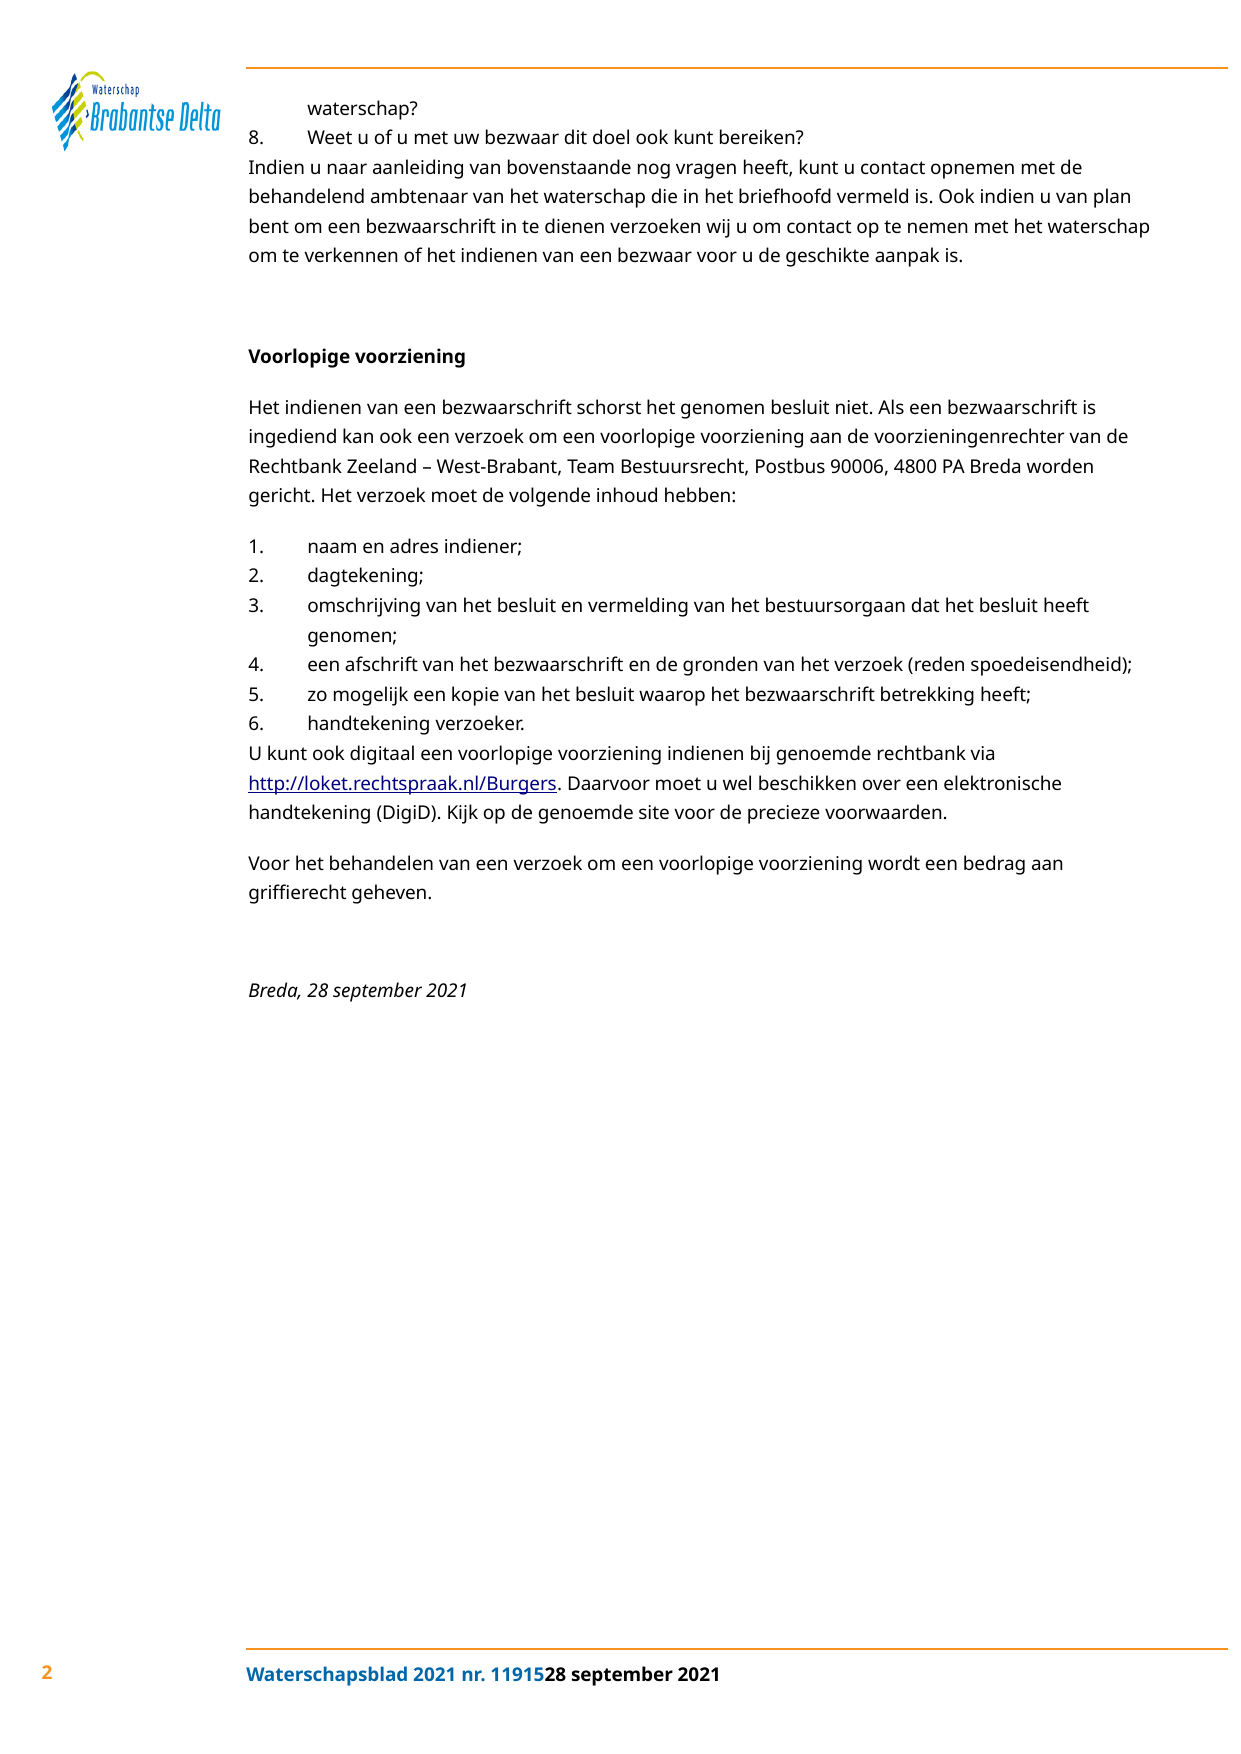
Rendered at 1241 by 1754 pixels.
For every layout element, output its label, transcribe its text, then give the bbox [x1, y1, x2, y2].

picture [41, 47, 231, 172]
list zo mogelijk een kopie van het besluit waarop het bezwaarschrift betrekking heeft; [248, 681, 1152, 707]
text Voor het behandelen van een verzoek om een voorlopige voorziening wordt een bedrag aan griffierecht geheven. [248, 850, 1152, 905]
list een afschrift van het bezwaarschrift en de gronden van het verzoek (reden spoedeisendheid); [248, 651, 1152, 677]
text Indien u naar aanleiding van bovenstaande nog vragen heeft, kunt u contact opnemen met de behandelend ambtenaar van het waterschap die in het briefhoofd vermeld is. Ook indien u van plan bent om een bezwaarschrift in te dienen verzoeken wij u om contact op te nemen met het waterschap om te verkennen of het indienen van een bezwaar voor u de geschikte aanpak is. [248, 154, 1152, 268]
list naam en adres indiener; [248, 533, 1152, 559]
list Weet u of u met uw bezwaar dit doel ook kunt bereiken? [248, 124, 1152, 150]
list waterschap? [248, 95, 1152, 121]
text Breda, 28 september 2021 [248, 978, 1152, 1003]
text Het indienen van een bezwaarschrift schorst het genomen besluit niet. Als een bezwaarschrift is ingediend kan ook een verzoek om een voorlopige voorziening aan de voorzieningenrechter van de Rechtbank Zeeland – West-Brabant, Team Bestuursrecht, Postbus 90006, 4800 PA Breda worden gericht. Het verzoek moet de volgende inhoud hebben: [248, 394, 1152, 508]
list omschrijving van het besluit en vermelding van het bestuursorgaan dat het besluit heeft genomen; [248, 592, 1152, 648]
text U kunt ook digitaal een voorlopige voorziening indienen bij genoemde rechtbank via http://loket.rechtspraak.nl/Burgers. Daarvoor moet u wel beschikken over een elektronische handtekening (DigiD). Kijk op de genoemde site voor de precieze voorwaarden. [248, 740, 1152, 825]
list handtekening verzoeker. [248, 711, 1152, 736]
text Voorlopige voorziening [248, 343, 1152, 369]
list dagtekening; [248, 563, 1152, 588]
